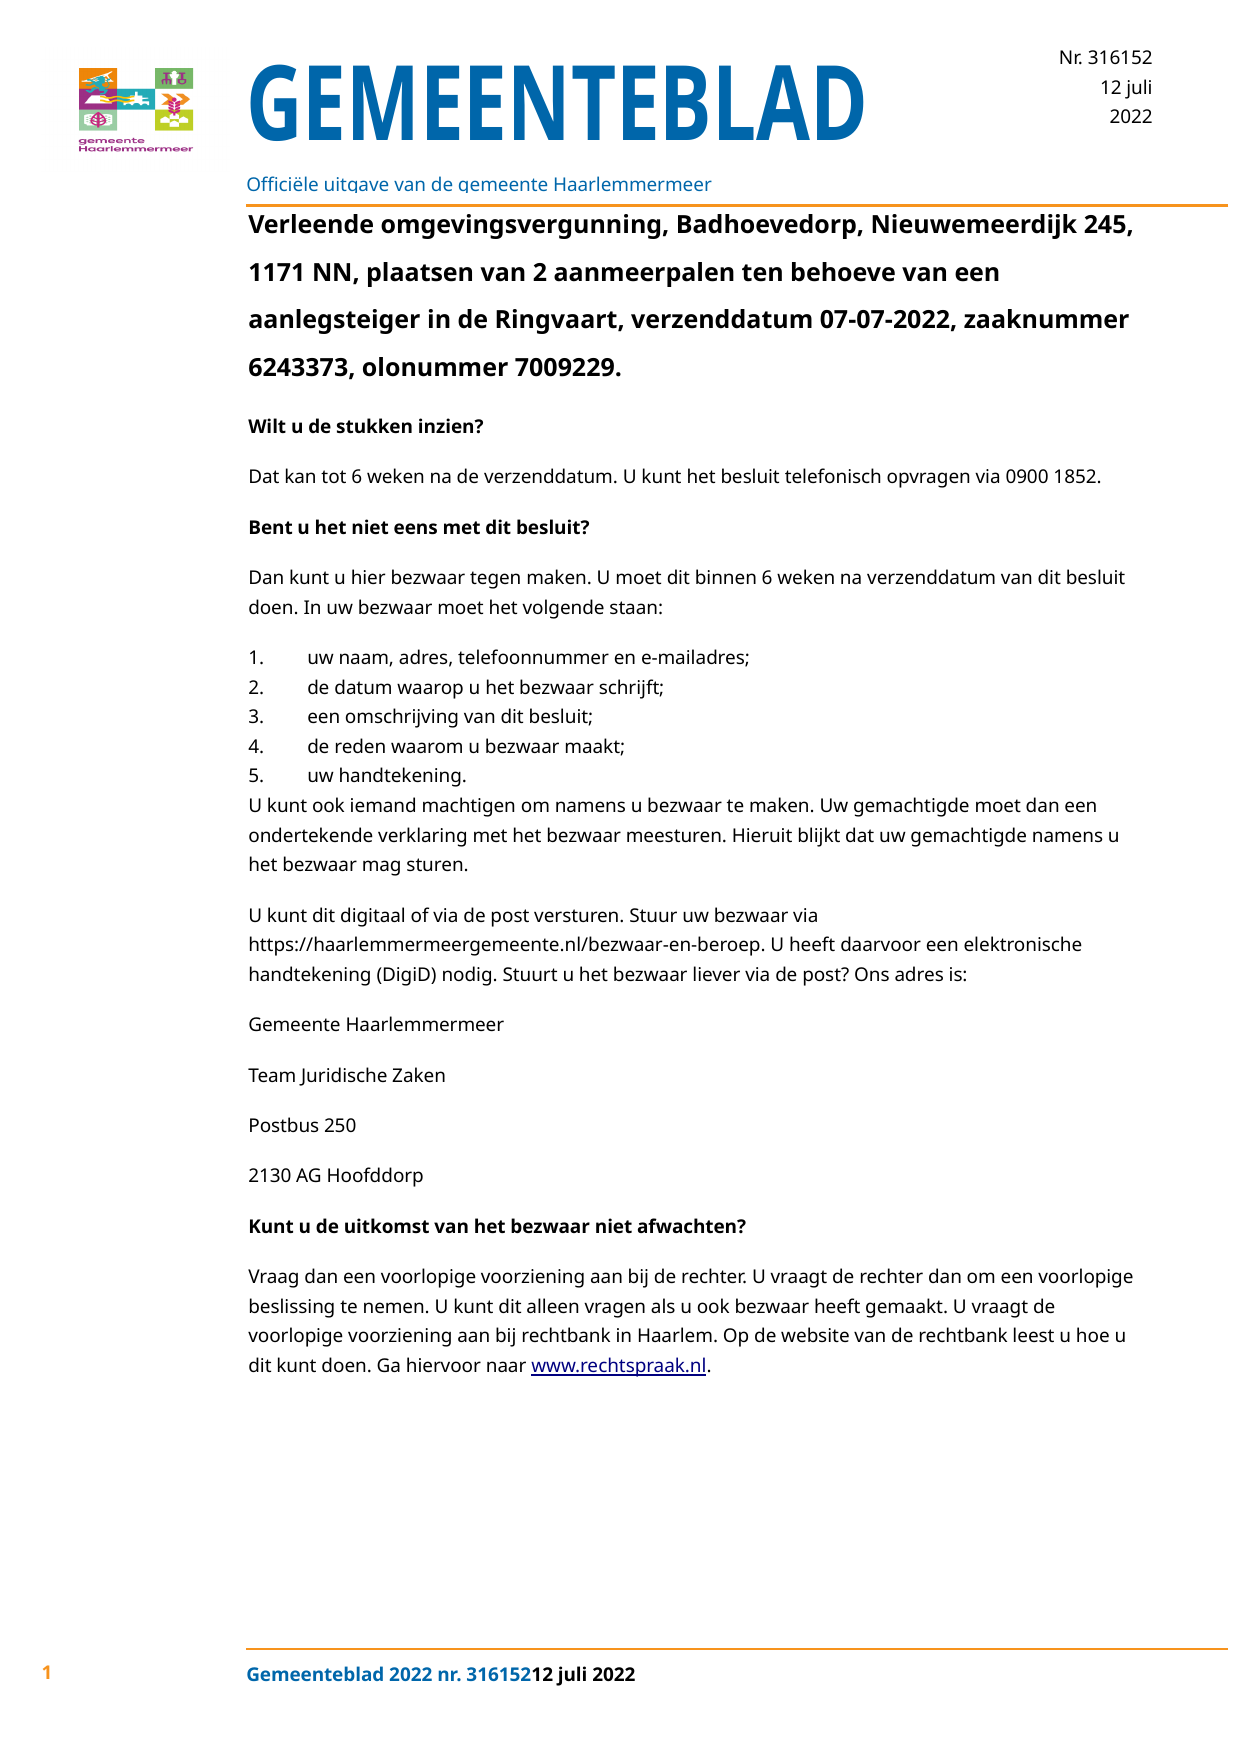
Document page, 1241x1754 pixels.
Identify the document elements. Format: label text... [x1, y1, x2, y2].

text Wilt u de stukken inzien? [248, 413, 1152, 439]
text Gemeente Haarlemmermeer [248, 1011, 1152, 1037]
picture [41, 47, 231, 172]
text U kunt ook iemand machtigen om namens u bezwaar te maken. Uw gemachtigde moet dan een ondertekende verklaring met het bezwaar meesturen. Hieruit blijkt dat uw gemachtigde namens u het bezwaar mag sturen. [248, 792, 1152, 877]
text Team Juridische Zaken [248, 1062, 1152, 1088]
text Bent u het niet eens met dit besluit? [248, 514, 1152, 540]
list de reden waarom u bezwaar maakt; [248, 733, 1152, 759]
text U kunt dit digitaal of via de post versturen. Stuur uw bezwaar via https://haarlemmermeergemeente.nl/bezwaar-en-beroep. U heeft daarvoor een elektronische handtekening (DigiD) nodig. Stuurt u het bezwaar liever via de post? Ons adres is: [248, 902, 1152, 987]
text Postbus 250 [248, 1112, 1152, 1138]
list een omschrijving van dit besluit; [248, 703, 1152, 729]
text Dat kan tot 6 weken na de verzenddatum. U kunt het besluit telefonisch opvragen via 0900 1852. [248, 463, 1152, 489]
text 2130 AG Hoofddorp [248, 1163, 1152, 1188]
text Dan kunt u hier bezwaar tegen maken. U moet dit binnen 6 weken na verzenddatum van dit besluit doen. In uw bezwaar moet het volgende staan: [248, 564, 1152, 620]
text Verleende omgevingsvergunning, Badhoevedorp, Nieuwemeerdijk 245, 1171 NN, plaatsen van 2 aanmeerpalen ten behoeve van een aanlegsteiger in de Ringvaart, verzenddatum 07-07-2022, zaaknummer 6243373, olonummer 7009229. [248, 207, 1152, 384]
list uw naam, adres, telefoonnummer en e-mailadres; [248, 644, 1152, 670]
text Kunt u de uitkomst van het bezwaar niet afwachten? [248, 1213, 1152, 1239]
list uw handtekening. [248, 763, 1152, 788]
text Vraag dan een voorlopige voorziening aan bij de rechter. U vraagt de rechter dan om een voorlopige beslissing te nemen. U kunt dit alleen vragen als u ook bezwaar heeft gemaakt. U vraagt de voorlopige voorziening aan bij rechtbank in Haarlem. Op de website van de rechtbank leest u hoe u dit kunt doen. Ga hiervoor naar www.rechtspraak.nl. [248, 1263, 1152, 1378]
list de datum waarop u het bezwaar schrijft; [248, 674, 1152, 700]
